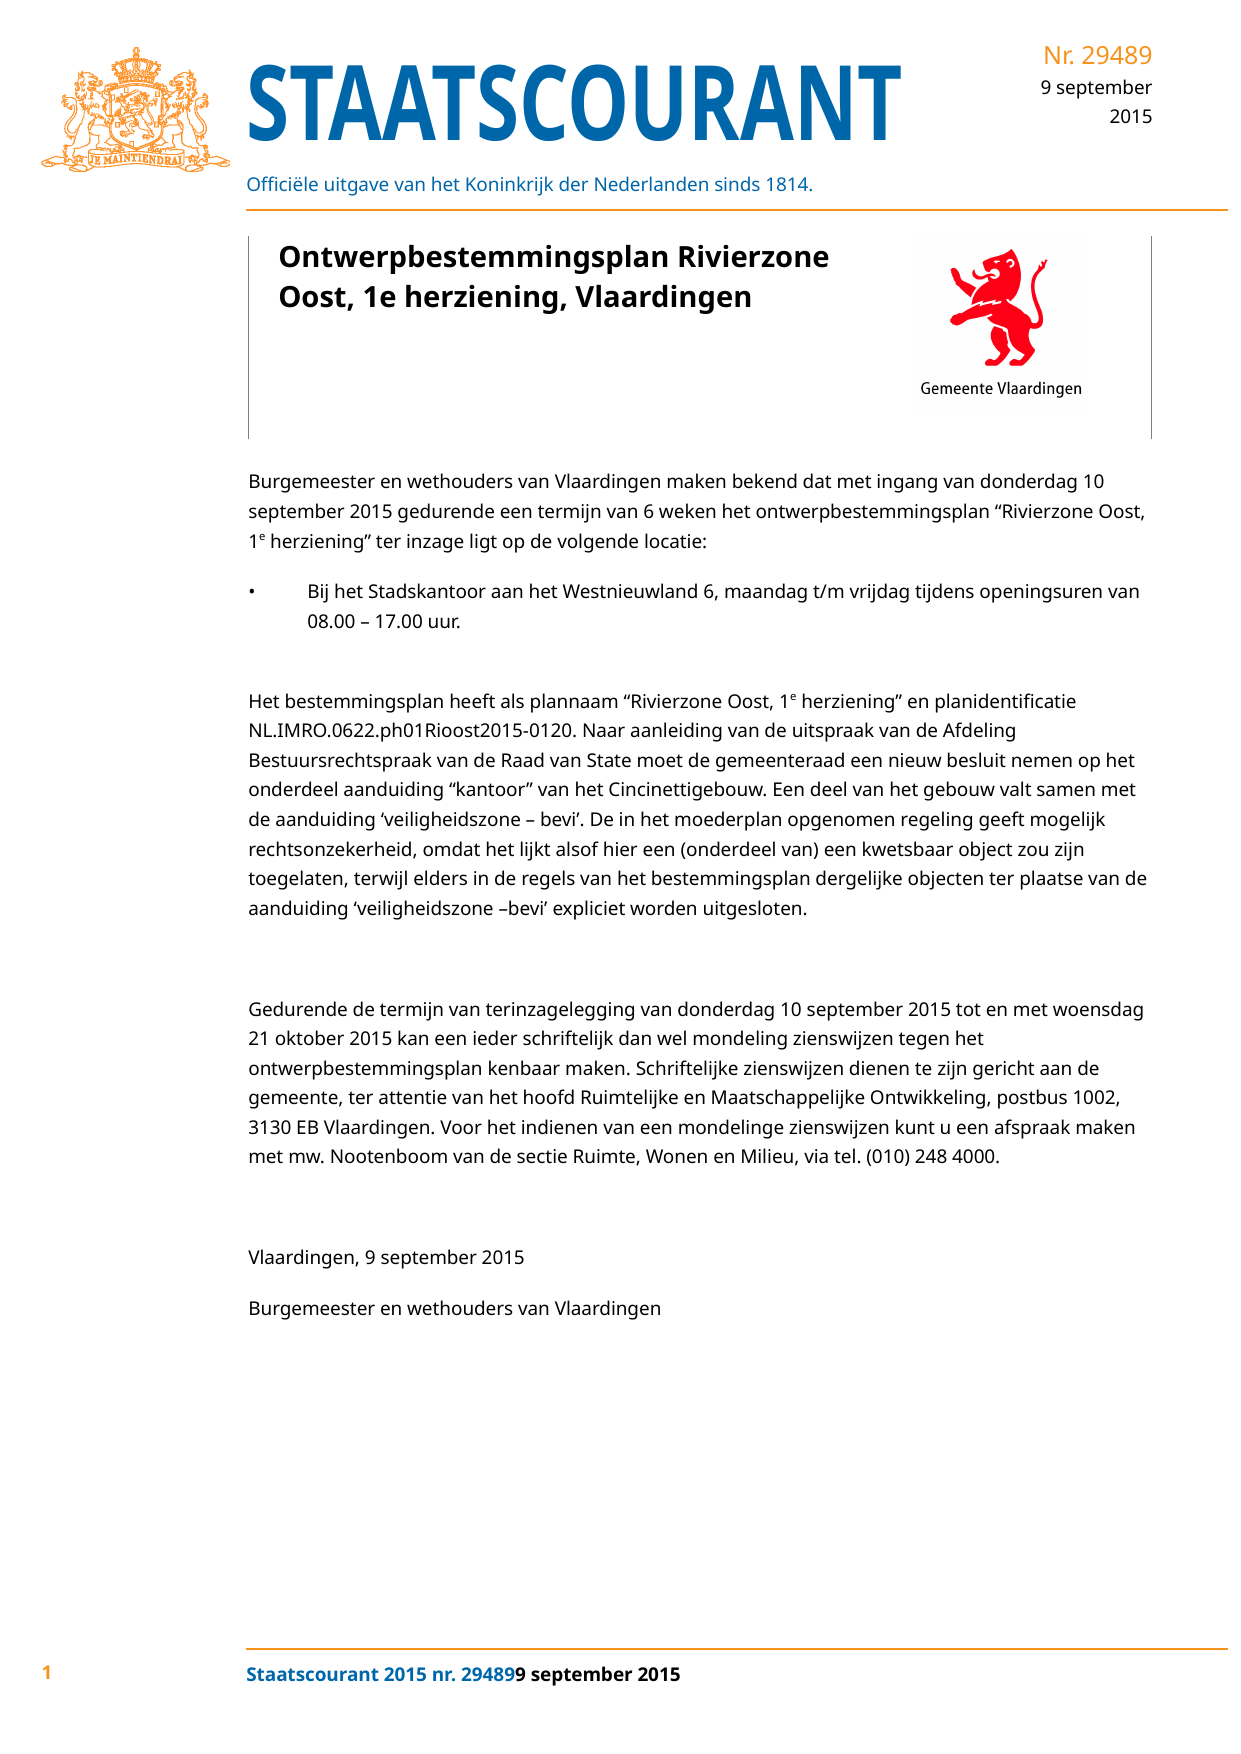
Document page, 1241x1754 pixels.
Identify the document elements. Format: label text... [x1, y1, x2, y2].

text Burgemeester en wethouders van Vlaardingen [248, 1295, 1152, 1321]
table_header [1090, 236, 1151, 413]
picture [41, 47, 231, 172]
text Vlaardingen, 9 september 2015 [248, 1244, 1152, 1270]
text Gedurende de termijn van terinzagelegging van donderdag 10 september 2015 tot en met woensdag 21 oktober 2015 kan een ieder schriftelijk dan wel mondeling zienswijzen tegen het ontwerpbestemmingsplan kenbaar maken. Schriftelijke zienswijzen dienen te zijn gericht aan de gemeente, ter attentie van het hoofd Ruimtelijke en Maatschappelijke Ontwikkeling, postbus 1002, 3130 EB Vlaardingen. Voor het indienen van een mondelinge zienswijzen kunt u een afspraak maken met mw. Nootenboom van de sectie Ruimte, Wonen en Milieu, via tel. (010) 248 4000. [248, 996, 1152, 1169]
text Het bestemmingsplan heeft als plannaam “Rivierzone Oost, 1e herziening” en planidentificatie NL.IMRO.0622.ph01Rioost2015-0120. Naar aanleiding van de uitspraak van de Afdeling Bestuursrechtspraak van de Raad van State moet de gemeenteraad een nieuw besluit nemen op het onderdeel aanduiding “kantoor” van het Cincinettigebouw. Een deel van het gebouw valt samen met de aanduiding ‘veiligheidszone – bevi’. De in het moederplan opgenomen regeling geeft mogelijk rechtsonzekerheid, omdat het lijkt alsof hier een (onderdeel van) een kwetsbaar object zou zijn toegelaten, terwijl elders in de regels van het bestemmingsplan dergelijke objecten ter plaatse van de aanduiding ‘veiligheidszone –bevi’ expliciet worden uitgesloten. [248, 688, 1152, 921]
picture [912, 236, 1090, 414]
text Burgemeester en wethouders van Vlaardingen maken bekend dat met ingang van donderdag 10 september 2015 gedurende een termijn van 6 weken het ontwerpbestemmingsplan “Rivierzone Oost, 1e herziening” ter inzage ligt op de volgende locatie: [248, 469, 1152, 553]
table_header [850, 236, 912, 413]
table_header Ontwerpbestemmingsplan Rivierzone Oost, 1e herziening, Vlaardingen [249, 236, 850, 439]
list Bij het Stadskantoor aan het Westnieuwland 6, maandag t/m vrijdag tijdens openingsuren van 08.00 – 17.00 uur. [248, 578, 1152, 633]
table_header [850, 414, 1151, 439]
